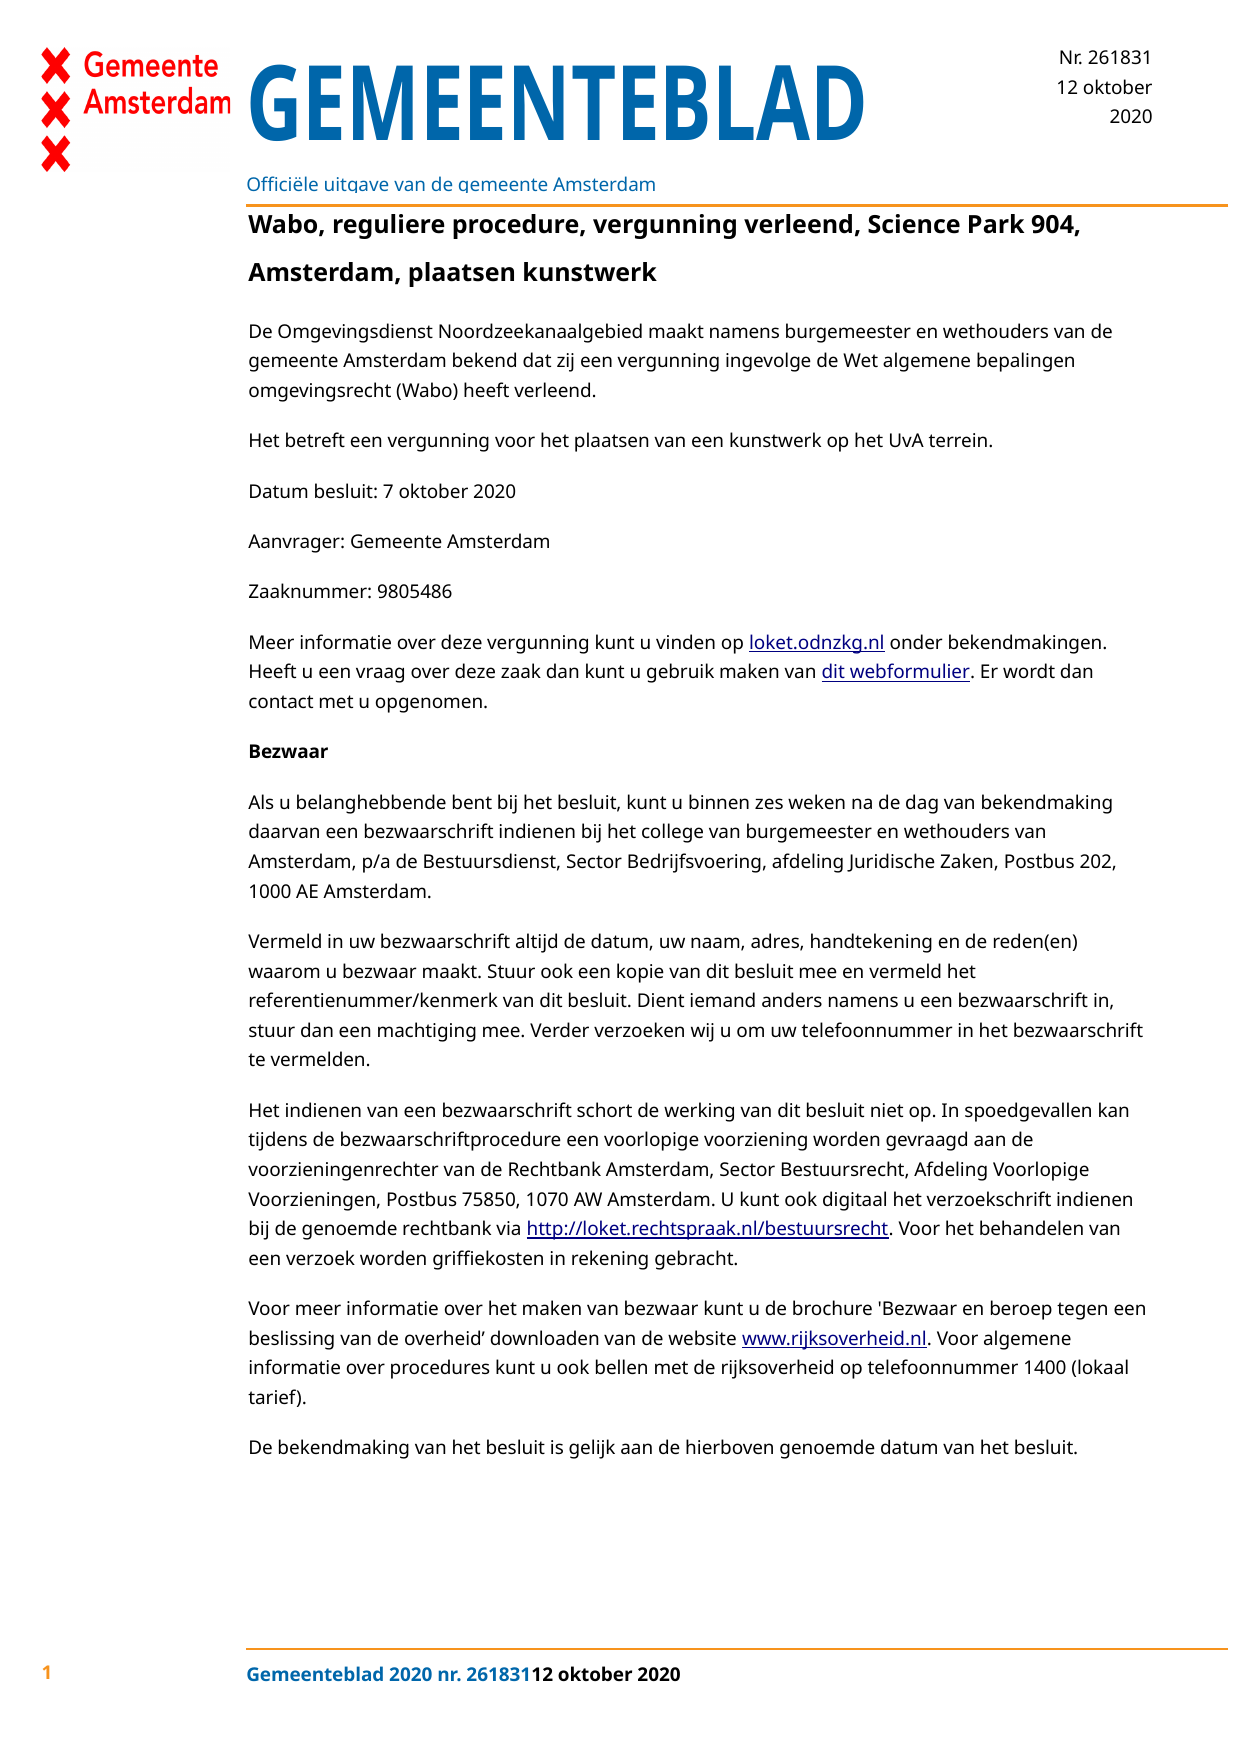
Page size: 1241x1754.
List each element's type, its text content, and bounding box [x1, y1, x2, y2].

text Vermeld in uw bezwaarschrift altijd de datum, uw naam, adres, handtekening en de reden(en) waarom u bezwaar maakt. Stuur ook een kopie van dit besluit mee en vermeld het referentienummer/kenmerk van dit besluit. Dient iemand anders namens u een bezwaarschrift in, stuur dan een machtiging mee. Verder verzoeken wij u om uw telefoonnummer in het bezwaarschrift te vermelden. [248, 928, 1152, 1072]
text Wabo, reguliere procedure, vergunning verleend, Science Park 904, Amsterdam, plaatsen kunstwerk [248, 207, 1152, 288]
text Aanvrager: Gemeente Amsterdam [248, 528, 1152, 554]
text Het betreft een vergunning voor het plaatsen van een kunstwerk op het UvA terrein. [248, 427, 1152, 453]
text Zaaknummer: 9805486 [248, 579, 1152, 604]
text Als u belanghebbende bent bij het besluit, kunt u binnen zes weken na de dag van bekendmaking daarvan een bezwaarschrift indienen bij het college van burgemeester en wethouders van Amsterdam, p/a de Bestuursdienst, Sector Bedrijfsvoering, afdeling Juridische Zaken, Postbus 202, 1000 AE Amsterdam. [248, 789, 1152, 904]
text Het indienen van een bezwaarschrift schort de werking van dit besluit niet op. In spoedgevallen kan tijdens de bezwaarschriftprocedure een voorlopige voorziening worden gevraagd aan de voorzieningenrechter van de Rechtbank Amsterdam, Sector Bestuursrecht, Afdeling Voorlopige Voorzieningen, Postbus 75850, 1070 AW Amsterdam. U kunt ook digitaal het verzoekschrift indienen bij de genoemde rechtbank via http://loket.rechtspraak.nl/bestuursrecht. Voor het behandelen van een verzoek worden griffiekosten in rekening gebracht. [248, 1097, 1152, 1271]
text Meer informatie over deze vergunning kunt u vinden op loket.odnzkg.nl onder bekendmakingen. Heeft u een vraag over deze zaak dan kunt u gebruik maken van dit webformulier. Er wordt dan contact met u opgenomen. [248, 629, 1152, 714]
picture [41, 47, 231, 172]
text De Omgevingsdienst Noordzeekanaalgebied maakt namens burgemeester en wethouders van de gemeente Amsterdam bekend dat zij een vergunning ingevolge de Wet algemene bepalingen omgevingsrecht (Wabo) heeft verleend. [248, 318, 1152, 403]
text Bezwaar [248, 739, 1152, 764]
text De bekendmaking van het besluit is gelijk aan de hierboven genoemde datum van het besluit. [248, 1434, 1152, 1460]
text Datum besluit: 7 oktober 2020 [248, 478, 1152, 504]
text Voor meer informatie over het maken van bezwaar kunt u de brochure 'Bezwaar en beroep tegen een beslissing van de overheid’ downloaden van de website www.rijksoverheid.nl. Voor algemene informatie over procedures kunt u ook bellen met de rijksoverheid op telefoonnummer 1400 (lokaal tarief). [248, 1295, 1152, 1410]
